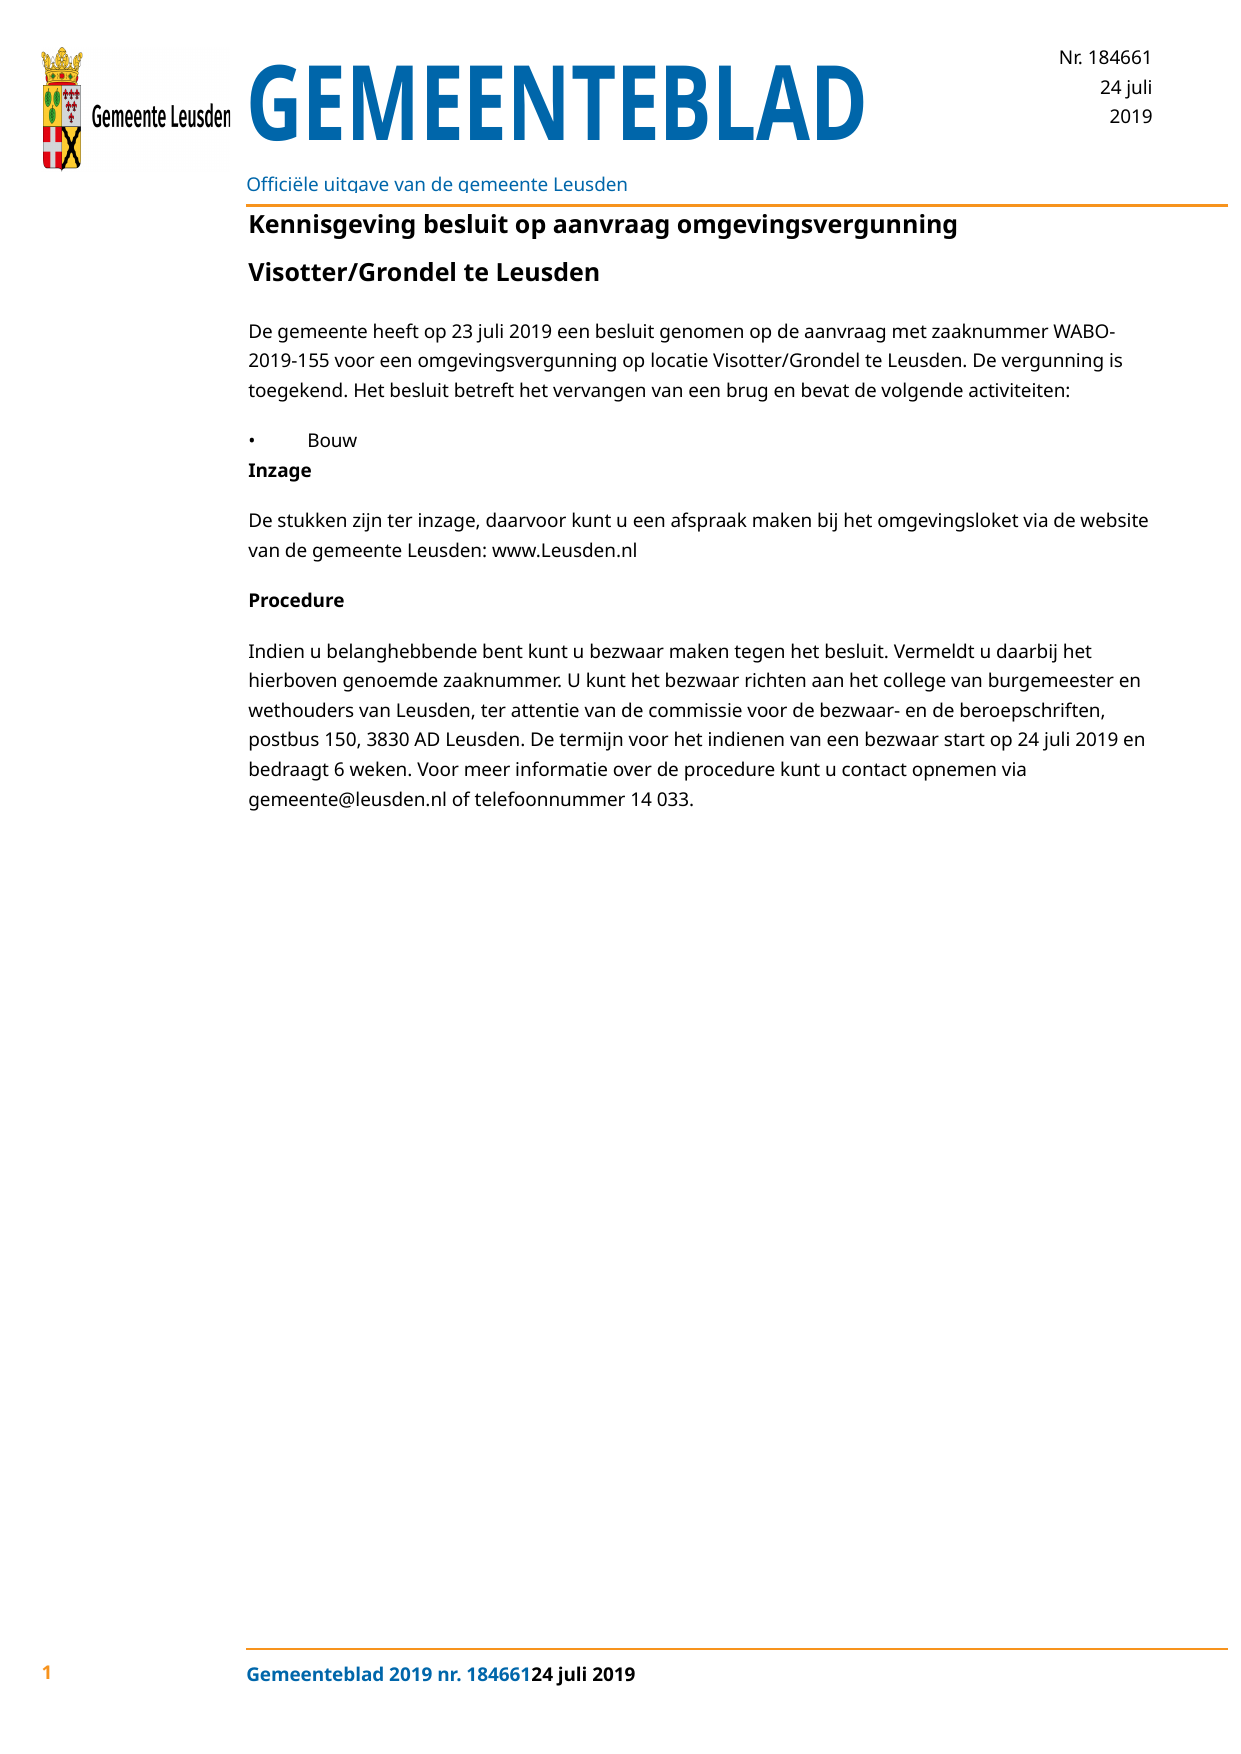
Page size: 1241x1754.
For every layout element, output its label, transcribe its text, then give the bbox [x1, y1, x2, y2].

text De stukken zijn ter inzage, daarvoor kunt u een afspraak maken bij het omgevingsloket via de website van de gemeente Leusden: www.Leusden.nl [248, 507, 1152, 563]
text Indien u belanghebbende bent kunt u bezwaar maken tegen het besluit. Vermeldt u daarbij het hierboven genoemde zaaknummer. U kunt het bezwaar richten aan het college van burgemeester en wethouders van Leusden, ter attentie van de commissie voor de bezwaar- en de beroepschriften, postbus 150, 3830 AD Leusden. De termijn voor het indienen van een bezwaar start op 24 juli 2019 en bedraagt 6 weken. Voor meer informatie over de procedure kunt u contact opnemen via gemeente@leusden.nl of telefoonnummer 14 033. [248, 638, 1152, 812]
picture [41, 47, 231, 172]
text De gemeente heeft op 23 juli 2019 een besluit genomen op de aanvraag met zaaknummer WABO-2019-155 voor een omgevingsvergunning op locatie Visotter/Grondel te Leusden. De vergunning is toegekend. Het besluit betreft het vervangen van een brug en bevat de volgende activiteiten: [248, 318, 1152, 403]
text Procedure [248, 587, 1152, 613]
text Inzage [248, 457, 1152, 483]
text Kennisgeving besluit op aanvraag omgevingsvergunning Visotter/Grondel te Leusden [248, 207, 1152, 288]
list Bouw [248, 427, 1152, 453]
